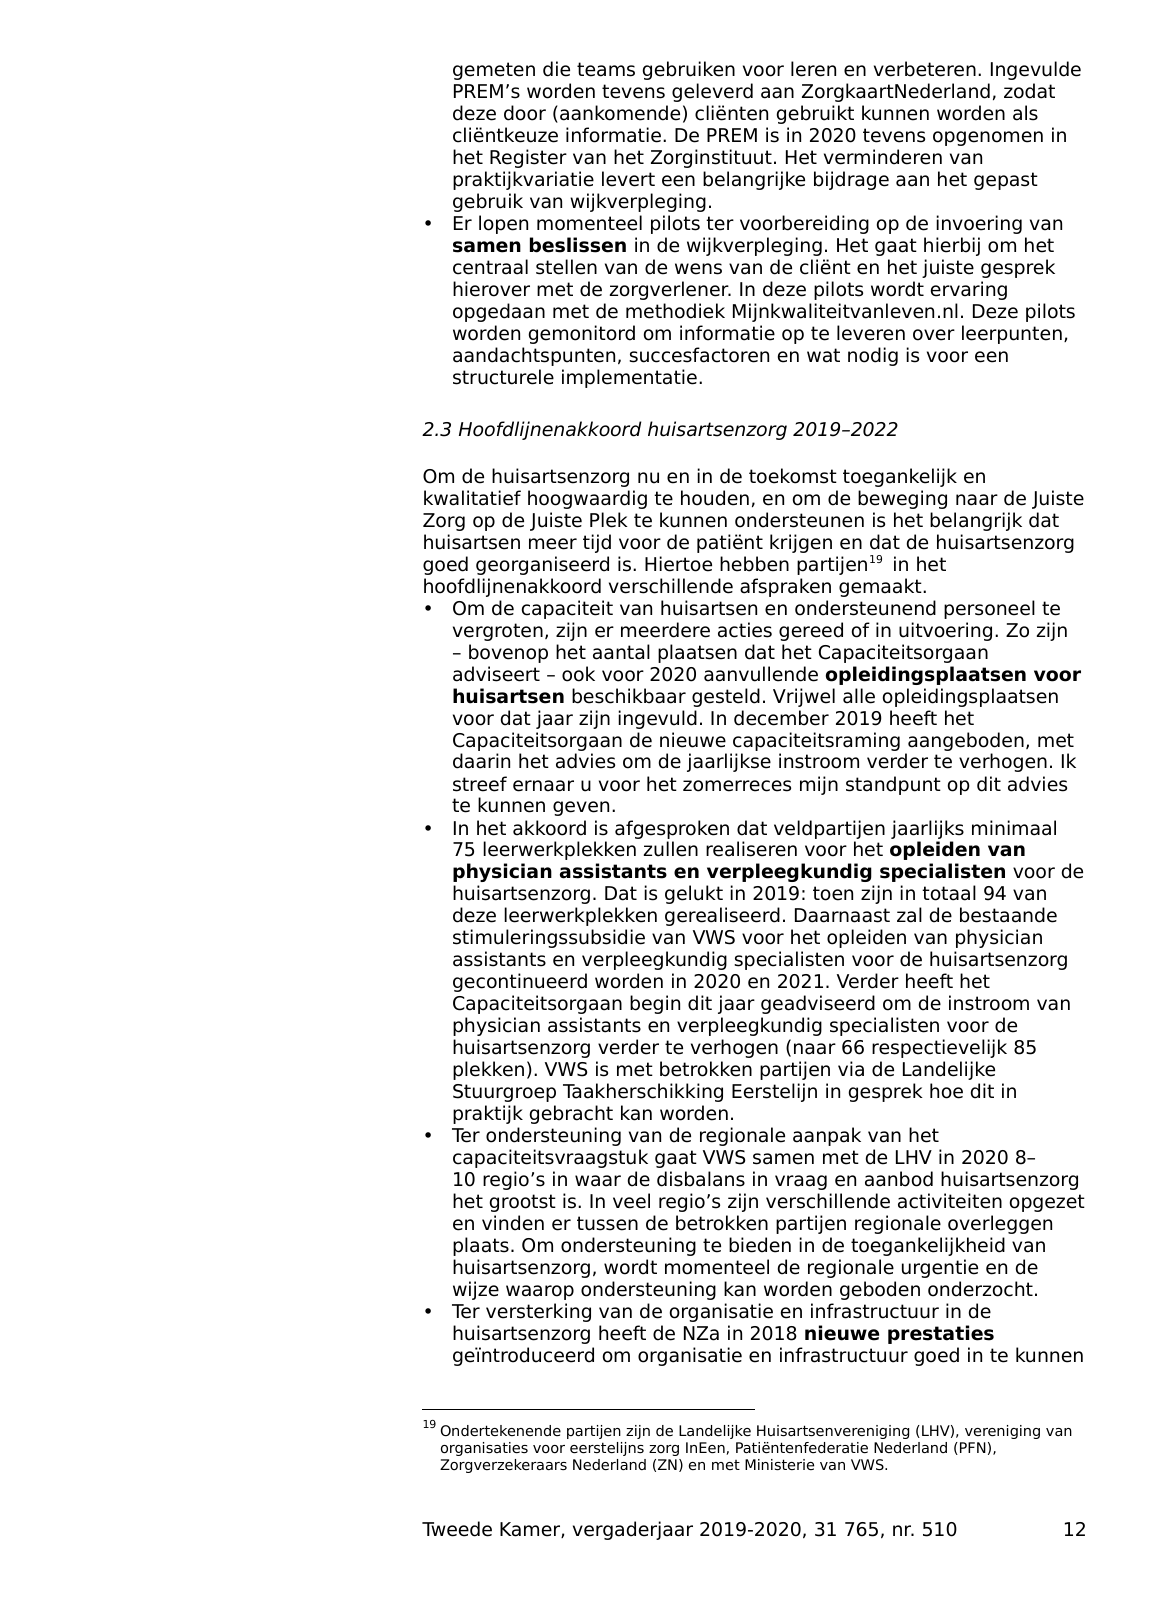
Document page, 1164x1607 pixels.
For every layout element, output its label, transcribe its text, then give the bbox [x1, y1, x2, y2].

subtitle 2.3 Hoofdlijnenakkoord huisartsenzorg 2019–2022 [422, 419, 1087, 441]
text • Ter versterking van de organisatie en infrastructuur in de huisartsenzorg heeft de NZa in 2018 nieuwe prestaties geïntroduceerd om organisatie en infrastructuur goed in te kunnen [422, 1301, 1087, 1367]
text • Om de capaciteit van huisartsen en ondersteunend personeel te vergroten, zijn er meerdere acties gereed of in uitvoering. Zo zijn – bovenop het aantal plaatsen dat het Capaciteitsorgaan adviseert – ook voor 2020 aanvullende opleidingsplaatsen voor huisartsen beschikbaar gesteld. Vrijwel alle opleidingsplaatsen voor dat jaar zijn ingevuld. In december 2019 heeft het Capaciteitsorgaan de nieuwe capaciteitsraming aangeboden, met daarin het advies om de jaarlijkse instroom verder te verhogen. Ik streef ernaar u voor het zomerreces mijn standpunt op dit advies te kunnen geven. [422, 598, 1087, 817]
text • Ter ondersteuning van de regionale aanpak van het capaciteitsvraagstuk gaat VWS samen met de LHV in 2020 8–10 regio’s in waar de disbalans in vraag en aanbod huisartsenzorg het grootst is. In veel regio’s zijn verschillende activiteiten opgezet en vinden er tussen de betrokken partijen regionale overleggen plaats. Om ondersteuning te bieden in de toegankelijkheid van huisartsenzorg, wordt momenteel de regionale urgentie en de wijze waarop ondersteuning kan worden geboden onderzocht. [422, 1125, 1087, 1301]
text gemeten die teams gebruiken voor leren en verbeteren. Ingevulde PREM’s worden tevens geleverd aan ZorgkaartNederland, zodat deze door (aankomende) cliënten gebruikt kunnen worden als cliëntkeuze informatie. De PREM is in 2020 tevens opgenomen in het Register van het Zorginstituut. Het verminderen van praktijkvariatie levert een belangrijke bijdrage aan het gepast gebruik van wijkverpleging. [422, 59, 1087, 213]
text • Er lopen momenteel pilots ter voorbereiding op de invoering van samen beslissen in de wijkverpleging. Het gaat hierbij om het centraal stellen van de wens van de cliënt en het juiste gesprek hierover met de zorgverlener. In deze pilots wordt ervaring opgedaan met de methodiek Mijnkwaliteitvanleven.nl. Deze pilots worden gemonitord om informatie op te leveren over leerpunten, aandachtspunten, succesfactoren en wat nodig is voor een structurele implementatie. [422, 213, 1087, 389]
text Ondertekenende partijen zijn de Landelijke Huisartsenvereniging (LHV), vereniging van organisaties voor eerstelijns zorg InEen, Patiëntenfederatie Nederland (PFN), Zorgverzekeraars Nederland (ZN) en met Ministerie van VWS. [422, 1418, 1087, 1474]
text • In het akkoord is afgesproken dat veldpartijen jaarlijks minimaal 75 leerwerkplekken zullen realiseren voor het opleiden van physician assistants en verpleegkundig specialisten voor de huisartsenzorg. Dat is gelukt in 2019: toen zijn in totaal 94 van deze leerwerkplekken gerealiseerd. Daarnaast zal de bestaande stimuleringssubsidie van VWS voor het opleiden van physician assistants en verpleegkundig specialisten voor de huisartsenzorg gecontinueerd worden in 2020 en 2021. Verder heeft het Capaciteitsorgaan begin dit jaar geadviseerd om de instroom van physician assistants en verpleegkundig specialisten voor de huisartsenzorg verder te verhogen (naar 66 respectievelijk 85 plekken). VWS is met betrokken partijen via de Landelijke Stuurgroep Taakherschikking Eerstelijn in gesprek hoe dit in praktijk gebracht kan worden. [422, 817, 1087, 1125]
text Om de huisartsenzorg nu en in de toekomst toegankelijk en kwalitatief hoogwaardig te houden, en om de beweging naar de Juiste Zorg op de Juiste Plek te kunnen ondersteunen is het belangrijk dat huisartsen meer tijd voor de patiënt krijgen en dat de huisartsenzorg goed georganiseerd is. Hiertoe hebben partijen in het hoofdlijnenakkoord verschillende afspraken gemaakt. [422, 466, 1087, 598]
